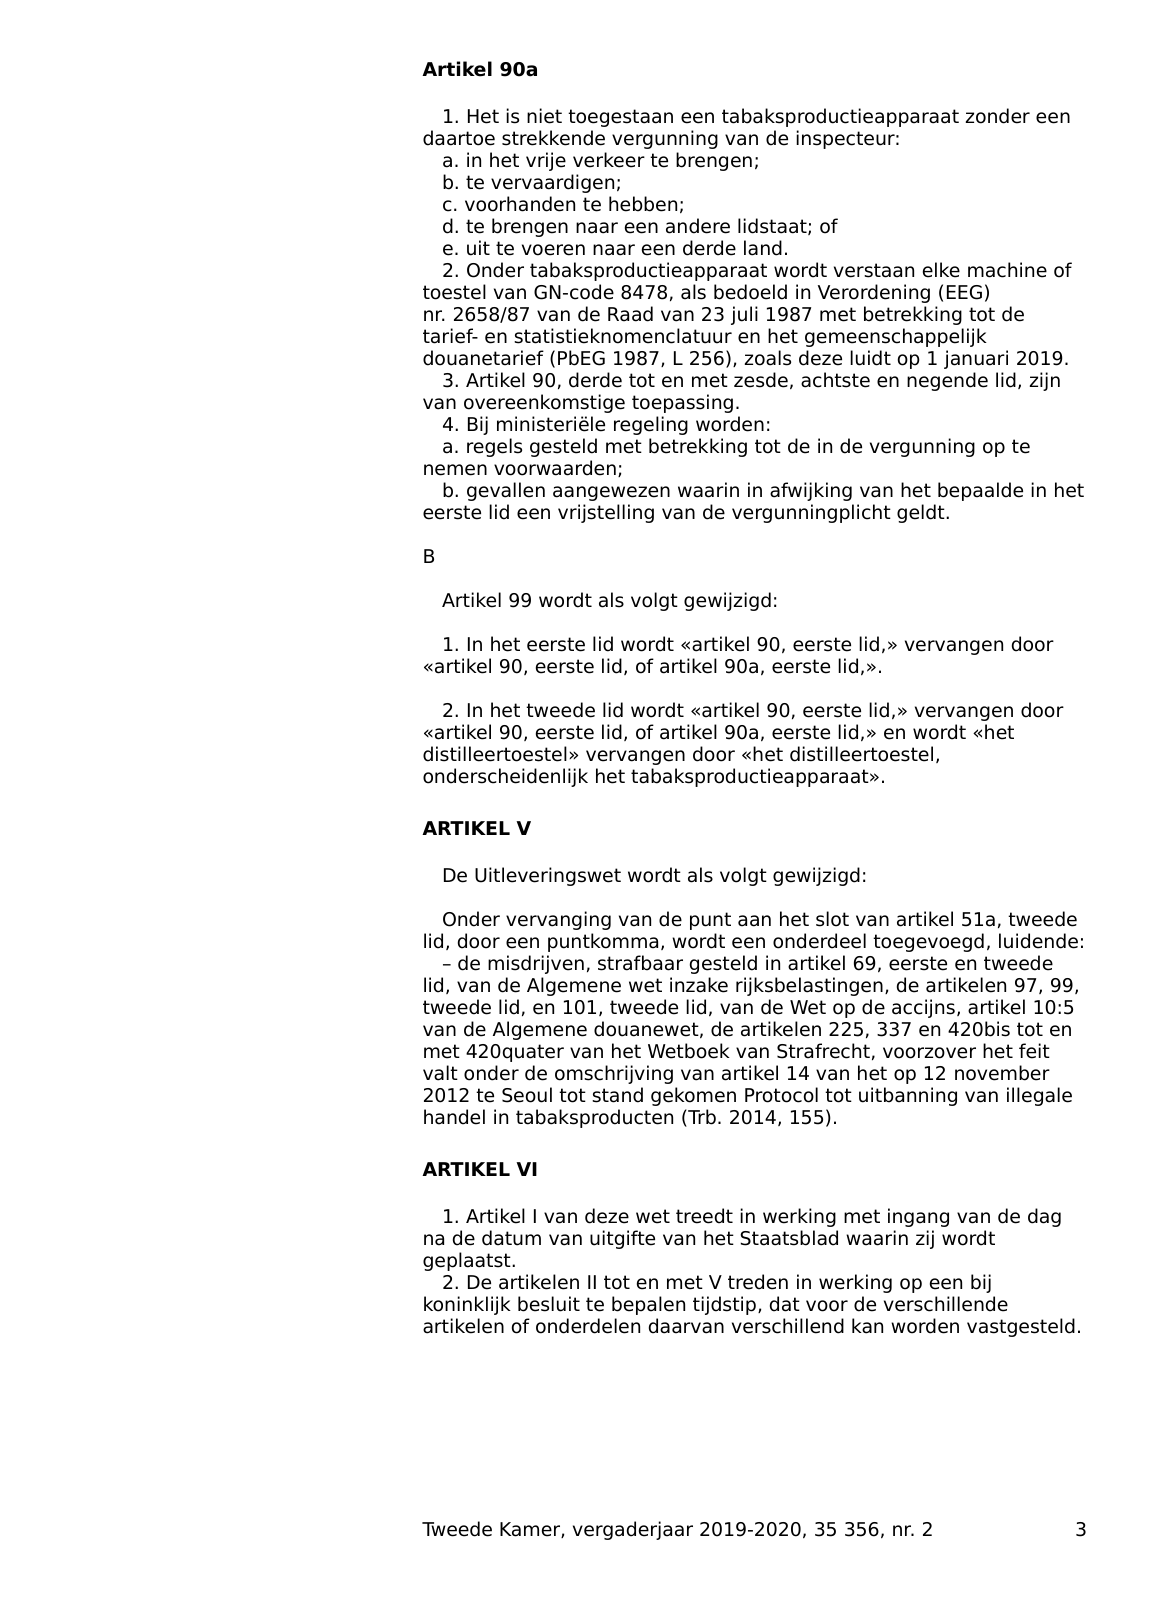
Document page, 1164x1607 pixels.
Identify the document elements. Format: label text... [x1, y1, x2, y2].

text c. voorhanden te hebben; [422, 194, 1087, 216]
text 2. In het tweede lid wordt «artikel 90, eerste lid,» vervangen door «artikel 90, eerste lid, of artikel 90a, eerste lid,» en wordt «het distilleertoestel» vervangen door «het distilleertoestel, onderscheidenlijk het tabaksproductieapparaat». [422, 700, 1087, 788]
text 1. In het eerste lid wordt «artikel 90, eerste lid,» vervangen door «artikel 90, eerste lid, of artikel 90a, eerste lid,». [422, 634, 1087, 678]
text Artikel 99 wordt als volgt gewijzigd: [422, 590, 1087, 612]
text b. te vervaardigen; [422, 172, 1087, 194]
text a. in het vrije verkeer te brengen; [422, 150, 1087, 172]
text 2. De artikelen II tot en met V treden in werking op een bij koninklijk besluit te bepalen tijdstip, dat voor de verschillende artikelen of onderdelen daarvan verschillend kan worden vastgesteld. [422, 1272, 1087, 1338]
text De Uitleveringswet wordt als volgt gewijzigd: [422, 865, 1087, 887]
text b. gevallen aangewezen waarin in afwijking van het bepaalde in het eerste lid een vrijstelling van de vergunningplicht geldt. [422, 480, 1087, 524]
text – de misdrijven, strafbaar gesteld in artikel 69, eerste en tweede lid, van de Algemene wet inzake rijksbelastingen, de artikelen 97, 99, tweede lid, en 101, tweede lid, van de Wet op de accijns, artikel 10:5 van de Algemene douanewet, de artikelen 225, 337 en 420bis tot en met 420quater van het Wetboek van Strafrecht, voorzover het feit valt onder de omschrijving van artikel 14 van het op 12 november 2012 te Seoul tot stand gekomen Protocol tot uitbanning van illegale handel in tabaksproducten (Trb. 2014, 155). [422, 953, 1087, 1129]
text Onder vervanging van de punt aan het slot van artikel 51a, tweede lid, door een puntkomma, wordt een onderdeel toegevoegd, luidende: [422, 909, 1087, 953]
text 2. Onder tabaksproductieapparaat wordt verstaan elke machine of toestel van GN-code 8478, als bedoeld in Verordening (EEG) nr. 2658/87 van de Raad van 23 juli 1987 met betrekking tot de tarief- en statistieknomenclatuur en het gemeenschappelijk douanetarief (PbEG 1987, L 256), zoals deze luidt op 1 januari 2019. [422, 260, 1087, 370]
subtitle Artikel 90a [422, 59, 1087, 81]
text 3. Artikel 90, derde tot en met zesde, achtste en negende lid, zijn van overeenkomstige toepassing. [422, 370, 1087, 414]
text B [422, 546, 1087, 568]
subtitle ARTIKEL V [422, 818, 1087, 840]
text e. uit te voeren naar een derde land. [422, 238, 1087, 260]
text 1. Het is niet toegestaan een tabaksproductieapparaat zonder een daartoe strekkende vergunning van de inspecteur: [422, 106, 1087, 150]
text 4. Bij ministeriële regeling worden: [422, 414, 1087, 436]
subtitle ARTIKEL VI [422, 1159, 1087, 1181]
text d. te brengen naar een andere lidstaat; of [422, 216, 1087, 238]
text a. regels gesteld met betrekking tot de in de vergunning op te nemen voorwaarden; [422, 436, 1087, 480]
text 1. Artikel I van deze wet treedt in werking met ingang van de dag na de datum van uitgifte van het Staatsblad waarin zij wordt geplaatst. [422, 1206, 1087, 1272]
